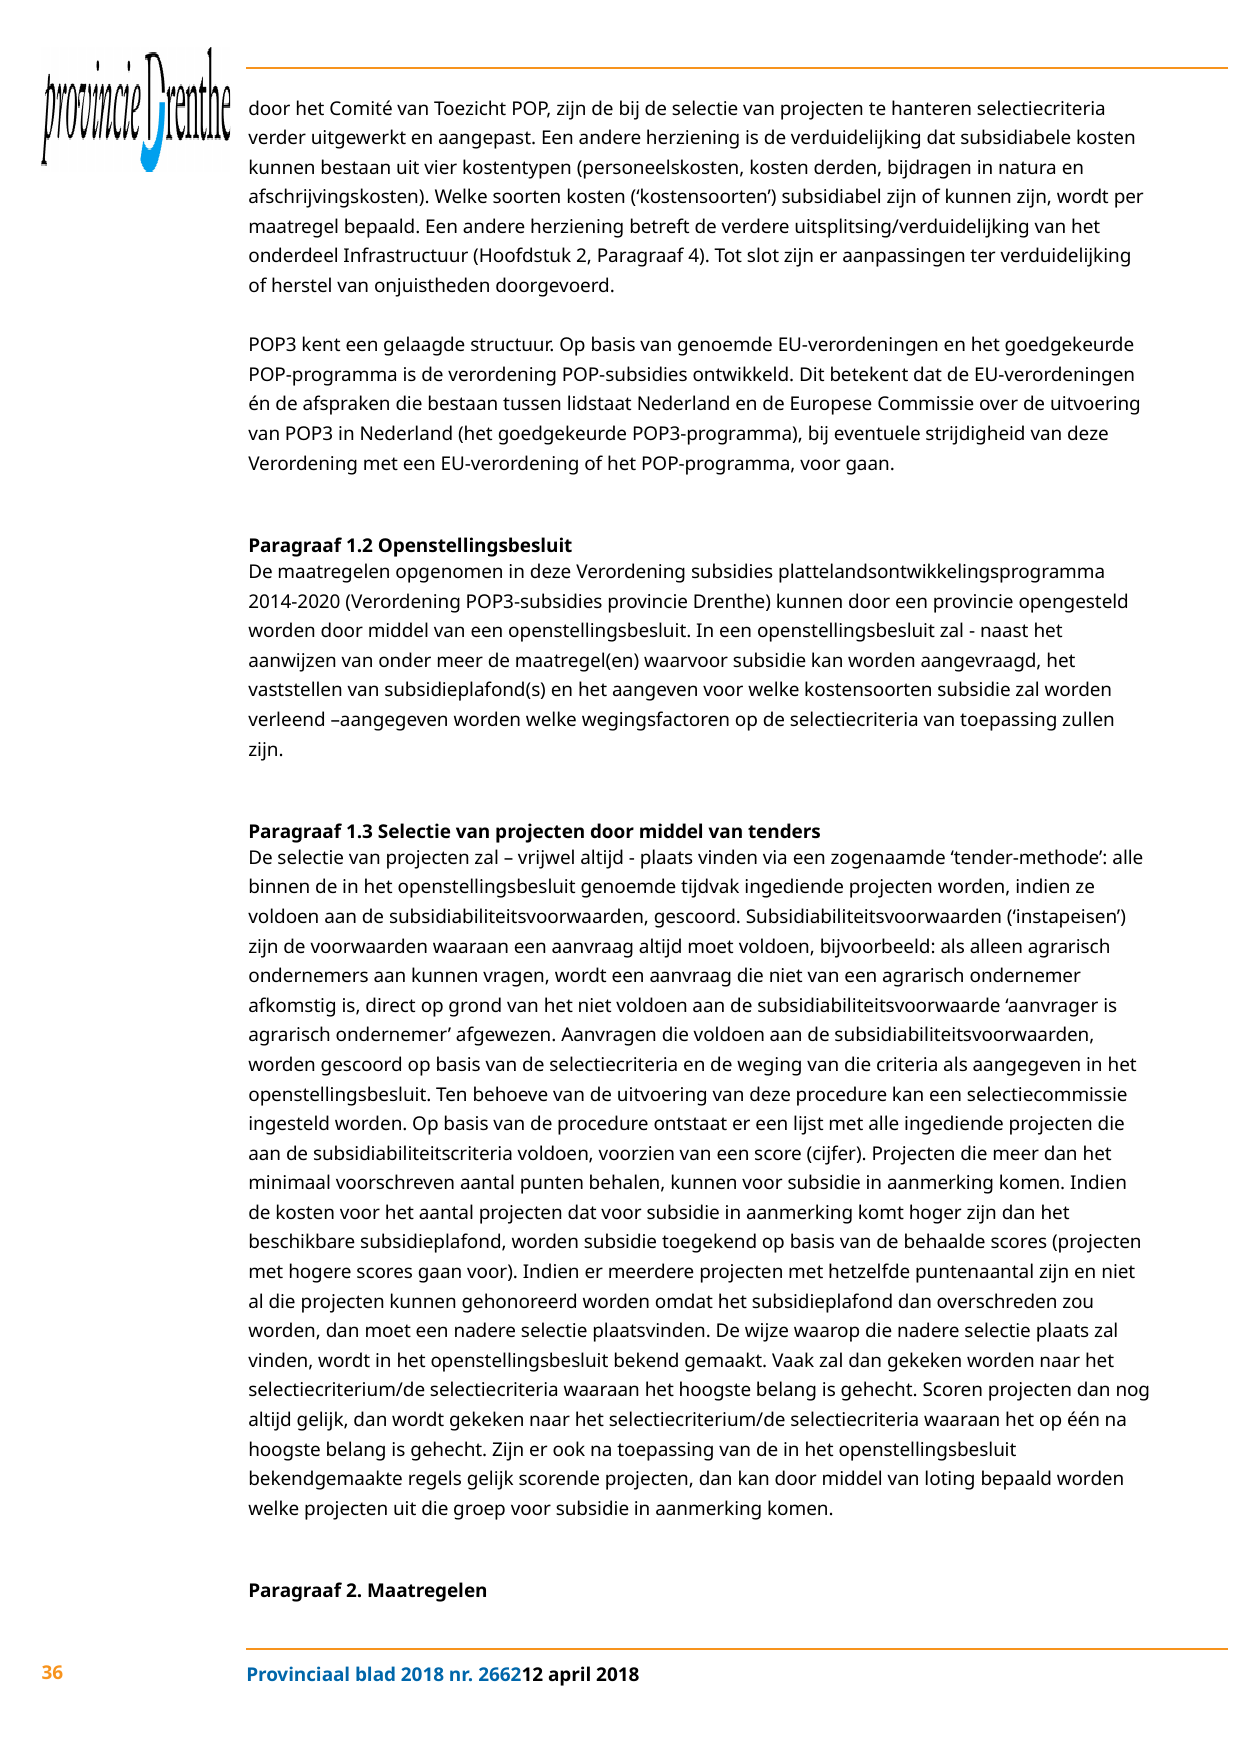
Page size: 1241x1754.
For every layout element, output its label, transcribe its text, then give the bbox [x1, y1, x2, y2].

picture [41, 47, 231, 172]
text POP3 kent een gelaagde structuur. Op basis van genoemde EU-verordeningen en het goedgekeurde POP-programma is de verordening POP-subsidies ontwikkeld. Dit betekent dat de EU-verordeningen én de afspraken die bestaan tussen lidstaat Nederland en de Europese Commissie over de uitvoering van POP3 in Nederland (het goedgekeurde POP3-programma), bij eventuele strijdigheid van deze Verordening met een EU-verordening of het POP-programma, voor gaan. [248, 331, 1152, 476]
text Paragraaf 1.3 Selectie van projecten door middel van tenders [248, 816, 1152, 844]
text Paragraaf 1.2 Openstellingsbesluit [248, 530, 1152, 558]
text De selectie van projecten zal – vrijwel altijd - plaats vinden via een zogenaamde ‘tender-methode’: alle binnen de in het openstellingsbesluit genoemde tijdvak ingediende projecten worden, indien ze voldoen aan de subsidiabiliteitsvoorwaarden, gescoord. Subsidiabiliteitsvoorwaarden (‘instapeisen’) zijn de voorwaarden waaraan een aanvraag altijd moet voldoen, bijvoorbeeld: als alleen agrarisch ondernemers aan kunnen vragen, wordt een aanvraag die niet van een agrarisch ondernemer afkomstig is, direct op grond van het niet voldoen aan de subsidiabiliteitsvoorwaarde ‘aanvrager is agrarisch ondernemer’ afgewezen. Aanvragen die voldoen aan de subsidiabiliteitsvoorwaarden, worden gescoord op basis van de selectiecriteria en de weging van die criteria als aangegeven in het openstellingsbesluit. Ten behoeve van de uitvoering van deze procedure kan een selectiecommissie ingesteld worden. Op basis van de procedure ontstaat er een lijst met alle ingediende projecten die aan de subsidiabiliteitscriteria voldoen, voorzien van een score (cijfer). Projecten die meer dan het minimaal voorschreven aantal punten behalen, kunnen voor subsidie in aanmerking komen. Indien de kosten voor het aantal projecten dat voor subsidie in aanmerking komt hoger zijn dan het beschikbare subsidieplafond, worden subsidie toegekend op basis van de behaalde scores (projecten met hogere scores gaan voor). Indien er meerdere projecten met hetzelfde puntenaantal zijn en niet al die projecten kunnen gehonoreerd worden omdat het subsidieplafond dan overschreden zou worden, dan moet een nadere selectie plaatsvinden. De wijze waarop die nadere selectie plaats zal vinden, wordt in het openstellingsbesluit bekend gemaakt. Vaak zal dan gekeken worden naar het selectiecriterium/de selectiecriteria waaraan het hoogste belang is gehecht. Scoren projecten dan nog altijd gelijk, dan wordt gekeken naar het selectiecriterium/de selectiecriteria waaraan het op één na hoogste belang is gehecht. Zijn er ook na toepassing van de in het openstellingsbesluit bekendgemaakte regels gelijk scorende projecten, dan kan door middel van loting bepaald worden welke projecten uit die groep voor subsidie in aanmerking komen. [248, 844, 1152, 1521]
text De maatregelen opgenomen in deze Verordening subsidies plattelandsontwikkelingsprogramma 2014-2020 (Verordening POP3-subsidies provincie Drenthe) kunnen door een provincie opengesteld worden door middel van een openstellingsbesluit. In een openstellingsbesluit zal - naast het aanwijzen van onder meer de maatregel(en) waarvoor subsidie kan worden aangevraagd, het vaststellen van subsidieplafond(s) en het aangeven voor welke kostensoorten subsidie zal worden verleend –aangegeven worden welke wegingsfactoren op de selectiecriteria van toepassing zullen zijn. [248, 558, 1152, 761]
text Paragraaf 2. Maatregelen [248, 1575, 1152, 1603]
text door het Comité van Toezicht POP, zijn de bij de selectie van projecten te hanteren selectiecriteria verder uitgewerkt en aangepast. Een andere herziening is de verduidelijking dat subsidiabele kosten kunnen bestaan uit vier kostentypen (personeelskosten, kosten derden, bijdragen in natura en afschrijvingskosten). Welke soorten kosten (‘kostensoorten’) subsidiabel zijn of kunnen zijn, wordt per maatregel bepaald. Een andere herziening betreft de verdere uitsplitsing/verduidelijking van het onderdeel Infrastructuur (Hoofdstuk 2, Paragraaf 4). Tot slot zijn er aanpassingen ter verduidelijking of herstel van onjuistheden doorgevoerd. [248, 95, 1152, 298]
